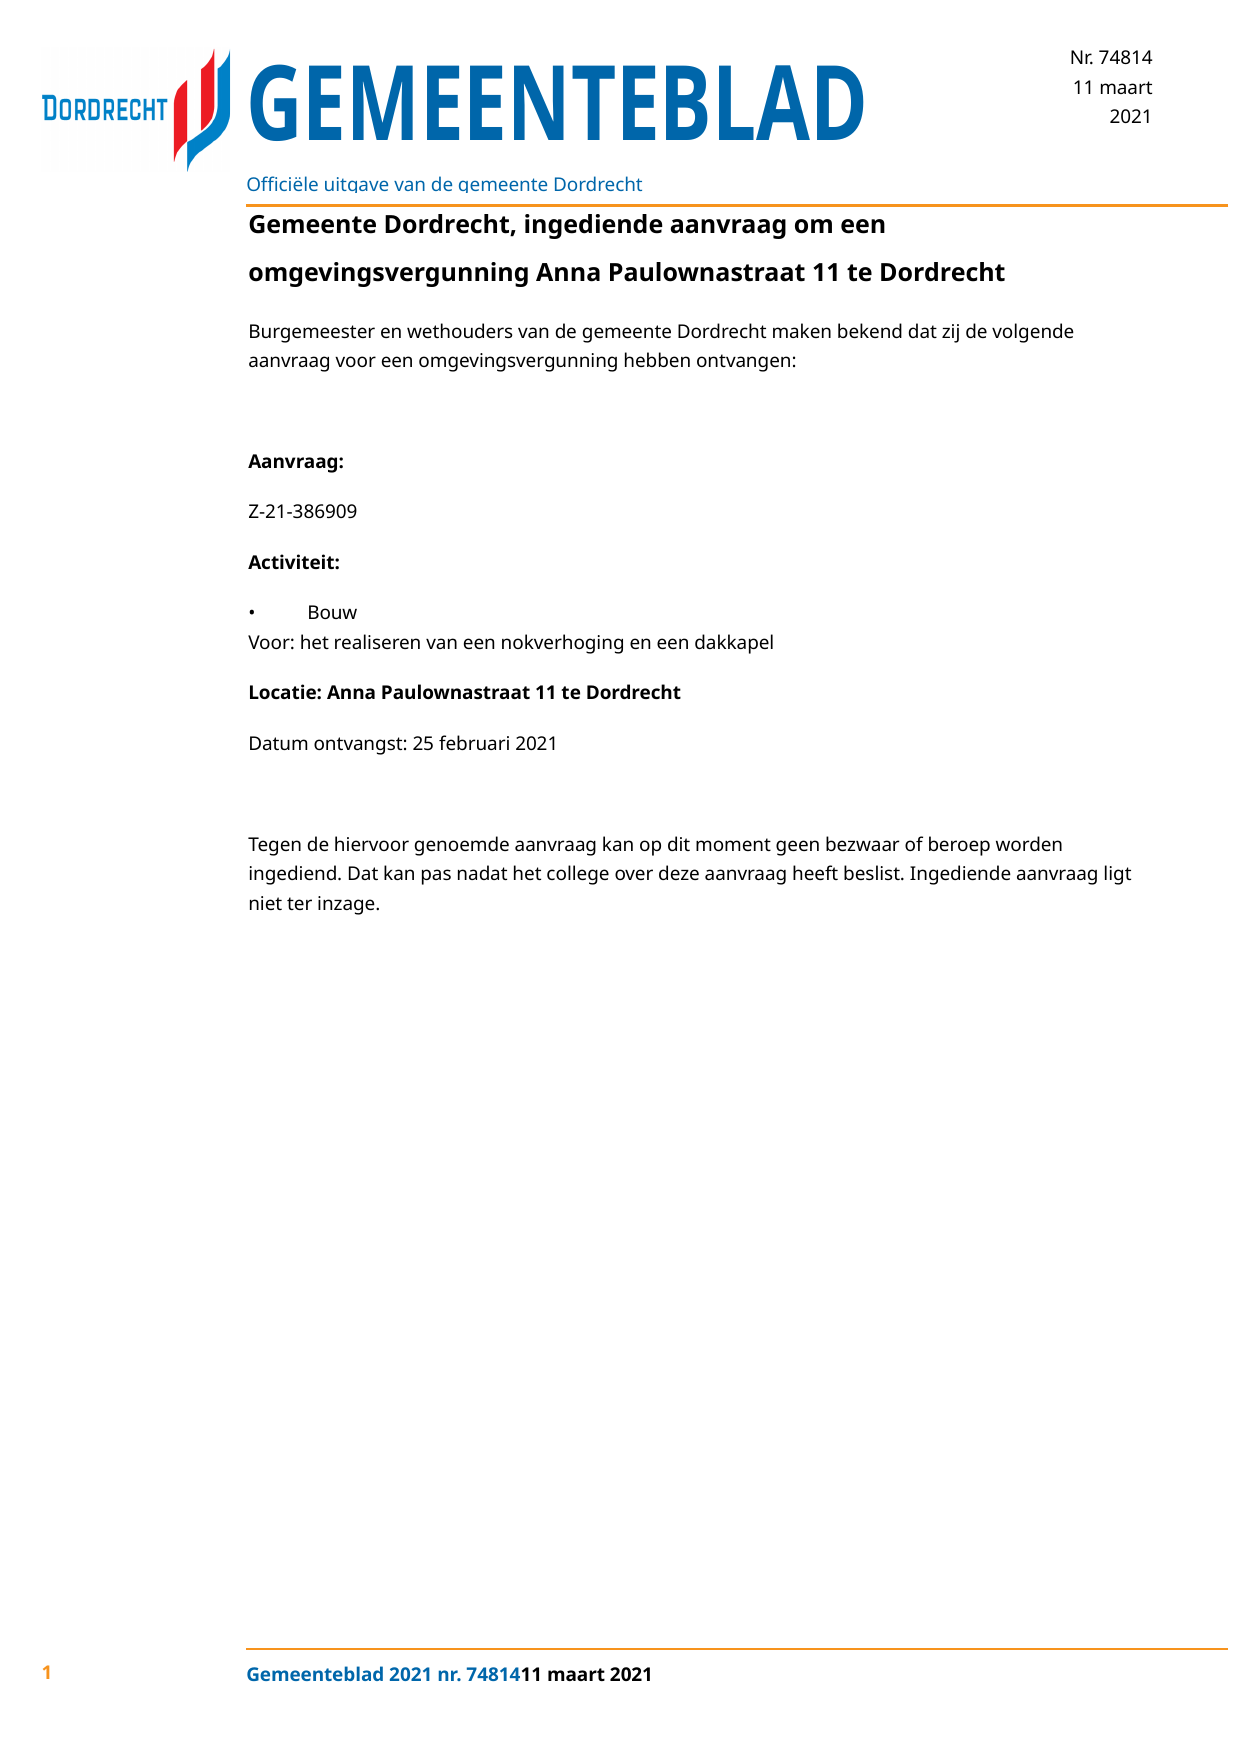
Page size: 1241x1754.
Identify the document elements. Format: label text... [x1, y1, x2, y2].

list Bouw [248, 599, 1152, 625]
text Activiteit: [248, 549, 1152, 575]
text Voor: het realiseren van een nokverhoging en een dakkapel [248, 629, 1152, 655]
text Gemeente Dordrecht, ingediende aanvraag om een omgevingsvergunning Anna Paulownastraat 11 te Dordrecht [248, 207, 1152, 288]
text Aanvraag: [248, 448, 1152, 474]
text Datum ontvangst: 25 februari 2021 [248, 730, 1152, 756]
text Tegen de hiervoor genoemde aanvraag kan op dit moment geen bezwaar of beroep worden ingediend. Dat kan pas nadat het college over deze aanvraag heeft beslist. Ingediende aanvraag ligt niet ter inzage. [248, 831, 1152, 916]
text Z-21-386909 [248, 499, 1152, 524]
text Burgemeester en wethouders van de gemeente Dordrecht maken bekend dat zij de volgende aanvraag voor een omgevingsvergunning hebben ontvangen: [248, 318, 1152, 373]
text Locatie: Anna Paulownastraat 11 te Dordrecht [248, 679, 1152, 705]
picture [41, 47, 231, 172]
